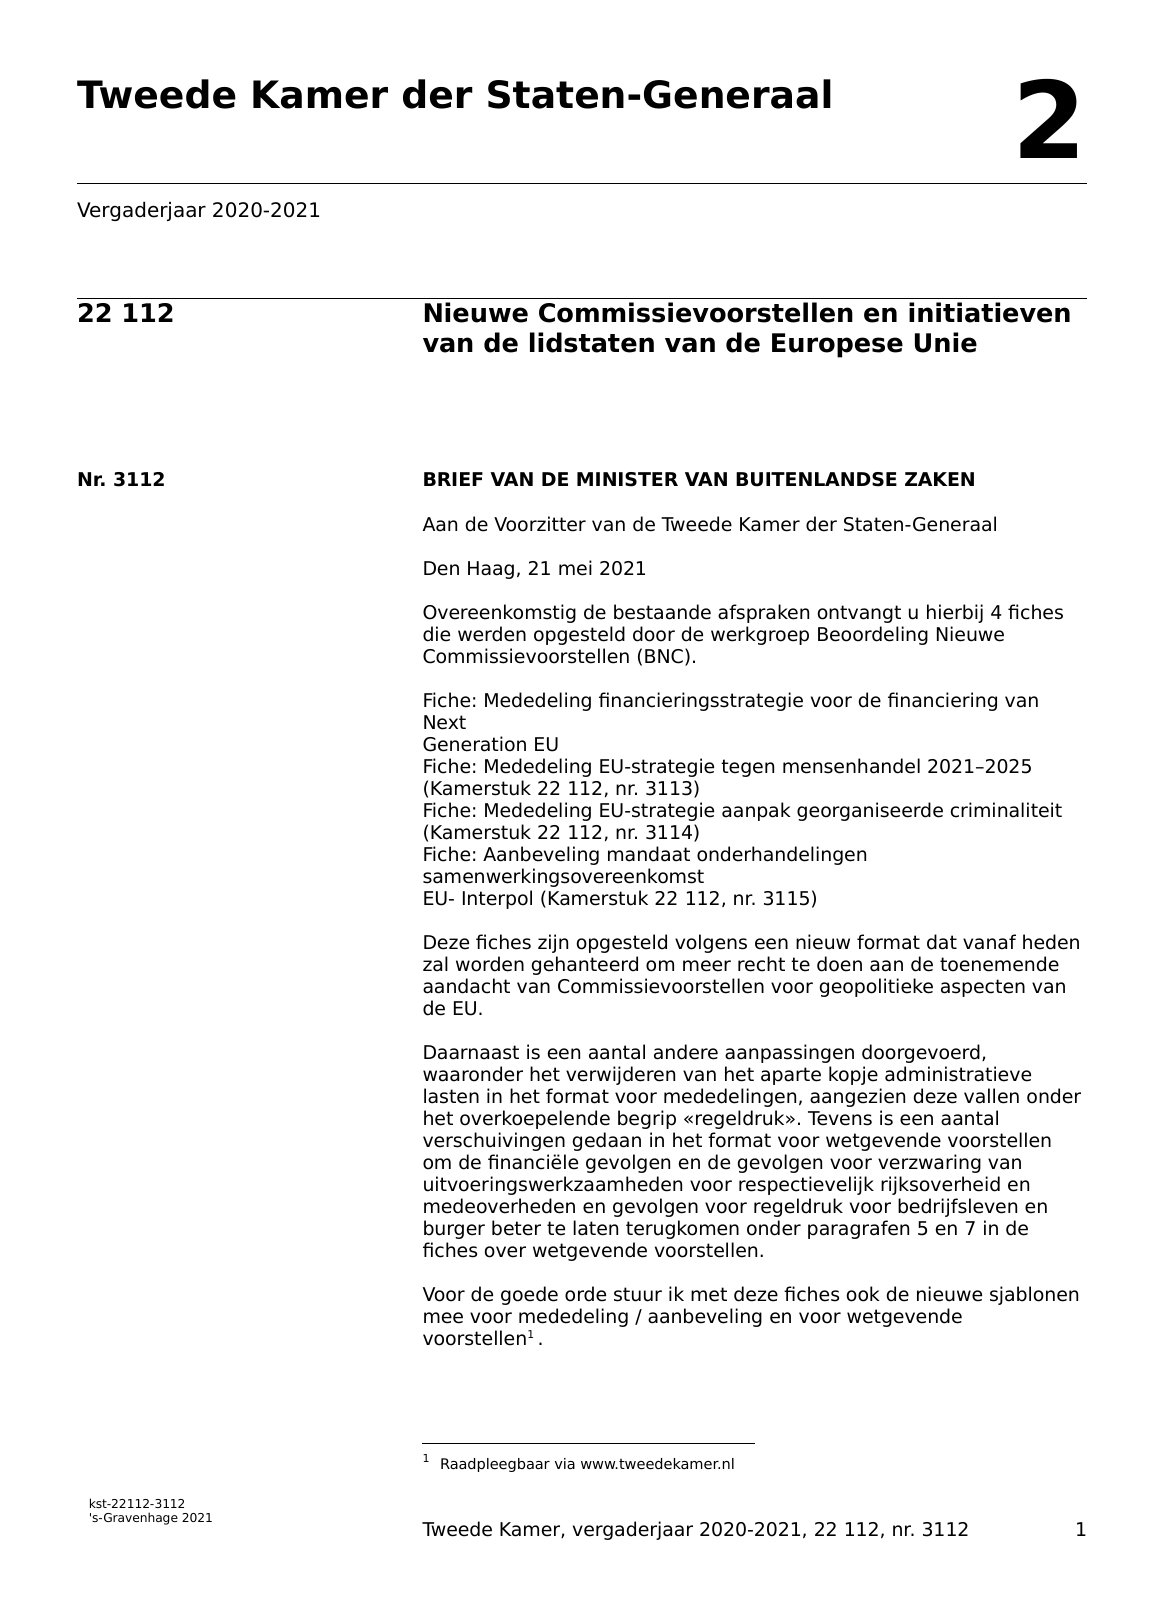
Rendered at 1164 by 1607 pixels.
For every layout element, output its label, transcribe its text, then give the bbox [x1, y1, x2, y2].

subtitle 22 112 Nieuwe Commissievoorstellen en initiatieven van de lidstaten van de Europese Unie [77, 299, 1087, 358]
text Fiche: Aanbeveling mandaat onderhandelingen samenwerkingsovereenkomst [422, 844, 1087, 888]
text kst-22112-3112 [88, 1497, 323, 1511]
text Generation EU [422, 734, 1087, 756]
text Den Haag, 21 mei 2021 [422, 558, 1087, 580]
table_cell Vergaderjaar 2020-2021 [77, 184, 1087, 298]
text Overeenkomstig de bestaande afspraken ontvangt u hierbij 4 fiches die werden opgesteld door de werkgroep Beoordeling Nieuwe Commissievoorstellen (BNC). [422, 602, 1087, 668]
text Deze fiches zijn opgesteld volgens een nieuw format dat vanaf heden zal worden gehanteerd om meer recht te doen aan de toenemende aandacht van Commissievoorstellen voor geopolitieke aspecten van de EU. [422, 932, 1087, 1020]
text (Kamerstuk 22 112, nr. 3114) [422, 822, 1087, 844]
text Daarnaast is een aantal andere aanpassingen doorgevoerd, waaronder het verwijderen van het aparte kopje administratieve lasten in het format voor mededelingen, aangezien deze vallen onder het overkoepelende begrip «regeldruk». Tevens is een aantal verschuivingen gedaan in het format voor wetgevende voorstellen om de financiële gevolgen en de gevolgen voor verzwaring van uitvoeringswerkzaamheden voor respectievelijk rijksoverheid en medeoverheden en gevolgen voor regeldruk voor bedrijfsleven en burger beter te laten terugkomen onder paragrafen 5 en 7 in de fiches over wetgevende voorstellen. [422, 1042, 1087, 1262]
table_header Tweede Kamer der Staten-Generaal [77, 59, 886, 183]
text 's-Gravenhage 2021 [88, 1511, 323, 1525]
table_header 2 [886, 59, 1087, 183]
text Aan de Voorzitter van de Tweede Kamer der Staten-Generaal [422, 513, 1087, 536]
subtitle Nr. 3112 BRIEF VAN DE MINISTER VAN BUITENLANDSE ZAKEN [77, 469, 1087, 491]
text Fiche: Mededeling EU-strategie aanpak georganiseerde criminaliteit [422, 800, 1087, 822]
text Fiche: Mededeling EU-strategie tegen mensenhandel 2021–2025 (Kamerstuk 22 112, nr. 3113) [422, 756, 1087, 800]
text Raadpleegbaar via www.tweedekamer.nl [422, 1452, 1087, 1474]
text EU- Interpol (Kamerstuk 22 112, nr. 3115) [422, 888, 1087, 910]
text Voor de goede orde stuur ik met deze fiches ook de nieuwe sjablonen mee voor mededeling / aanbeveling en voor wetgevende voorstellen. [422, 1284, 1087, 1350]
text Fiche: Mededeling financieringsstrategie voor de financiering van Next [422, 690, 1087, 734]
